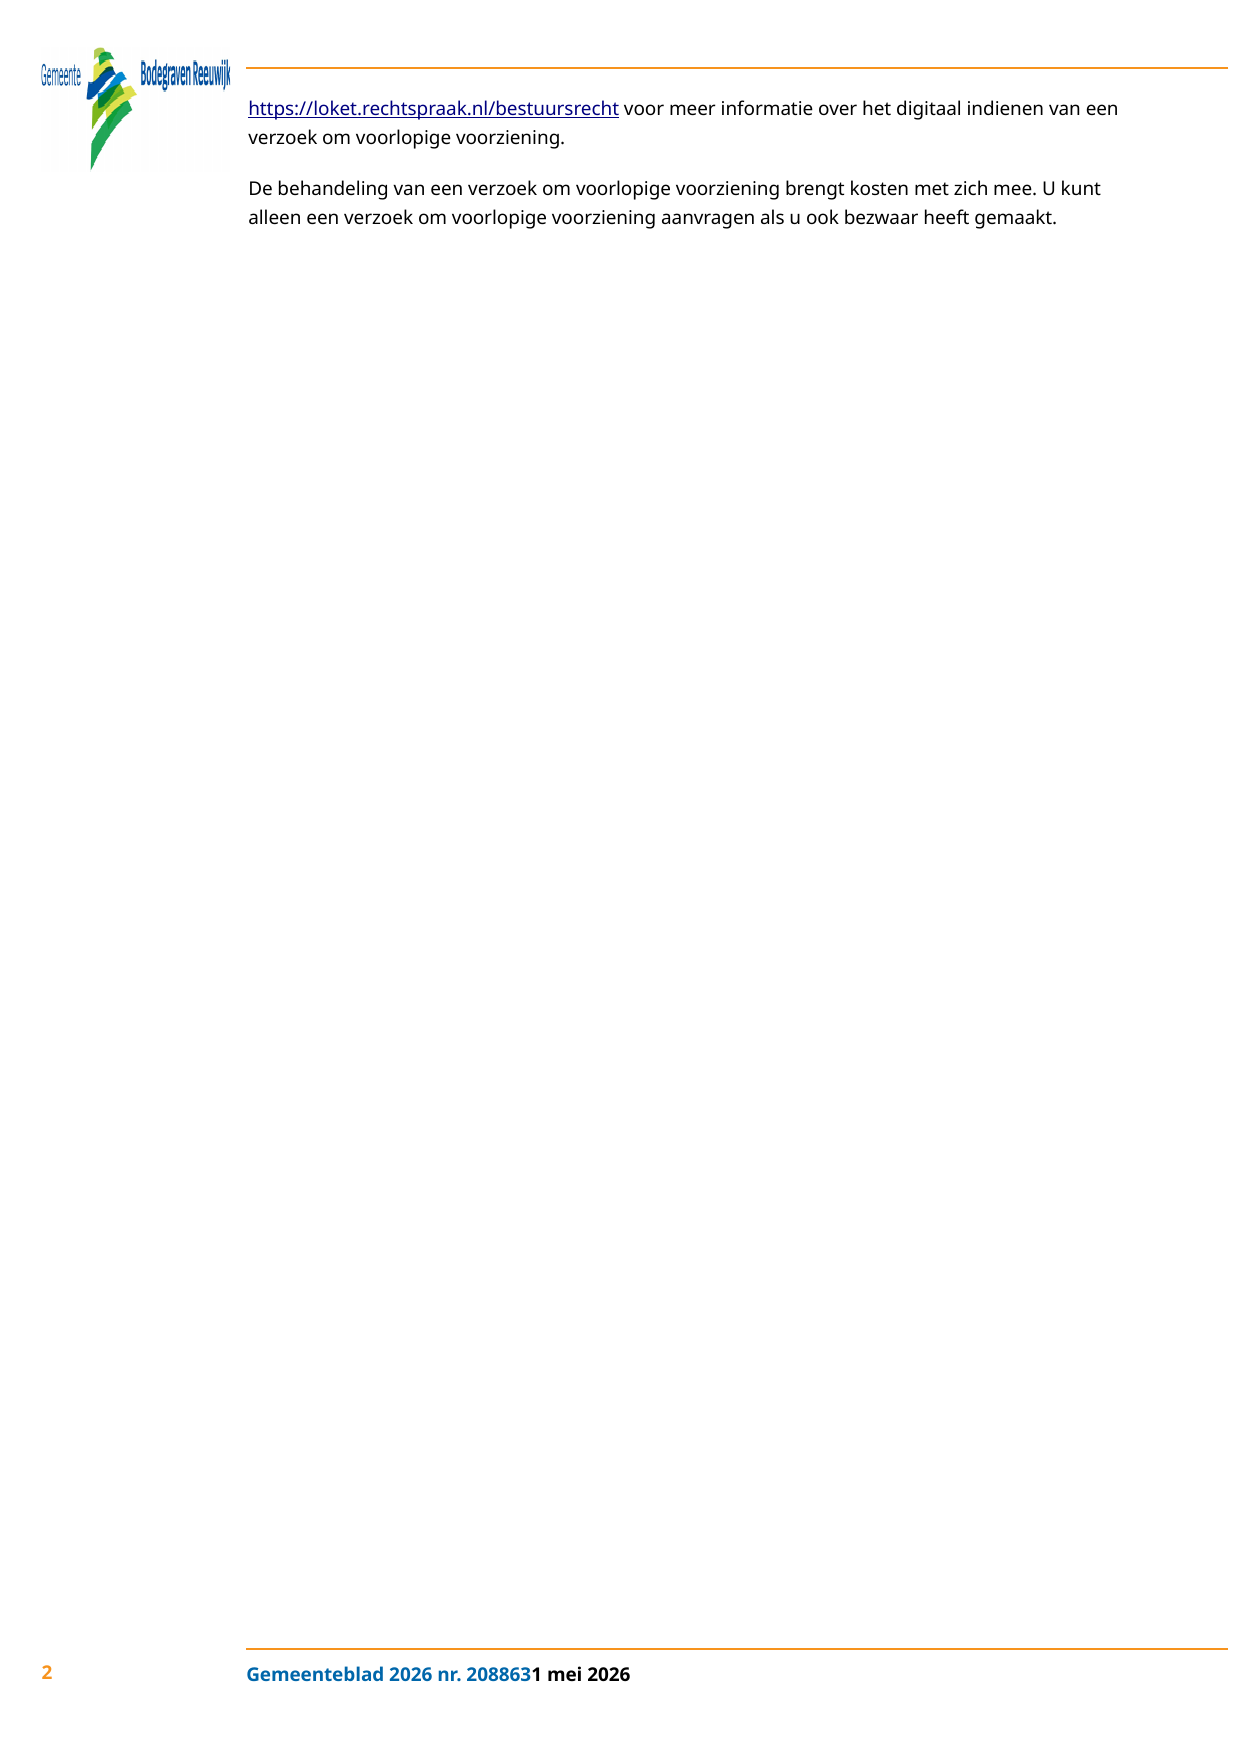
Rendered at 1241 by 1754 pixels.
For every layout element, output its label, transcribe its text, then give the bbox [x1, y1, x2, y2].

picture [41, 47, 231, 172]
text https://loket.rechtspraak.nl/bestuursrecht voor meer informatie over het digitaal indienen van een verzoek om voorlopige voorziening. [248, 95, 1152, 150]
text De behandeling van een verzoek om voorlopige voorziening brengt kosten met zich mee. U kunt alleen een verzoek om voorlopige voorziening aanvragen als u ook bezwaar heeft gemaakt. [248, 175, 1152, 230]
